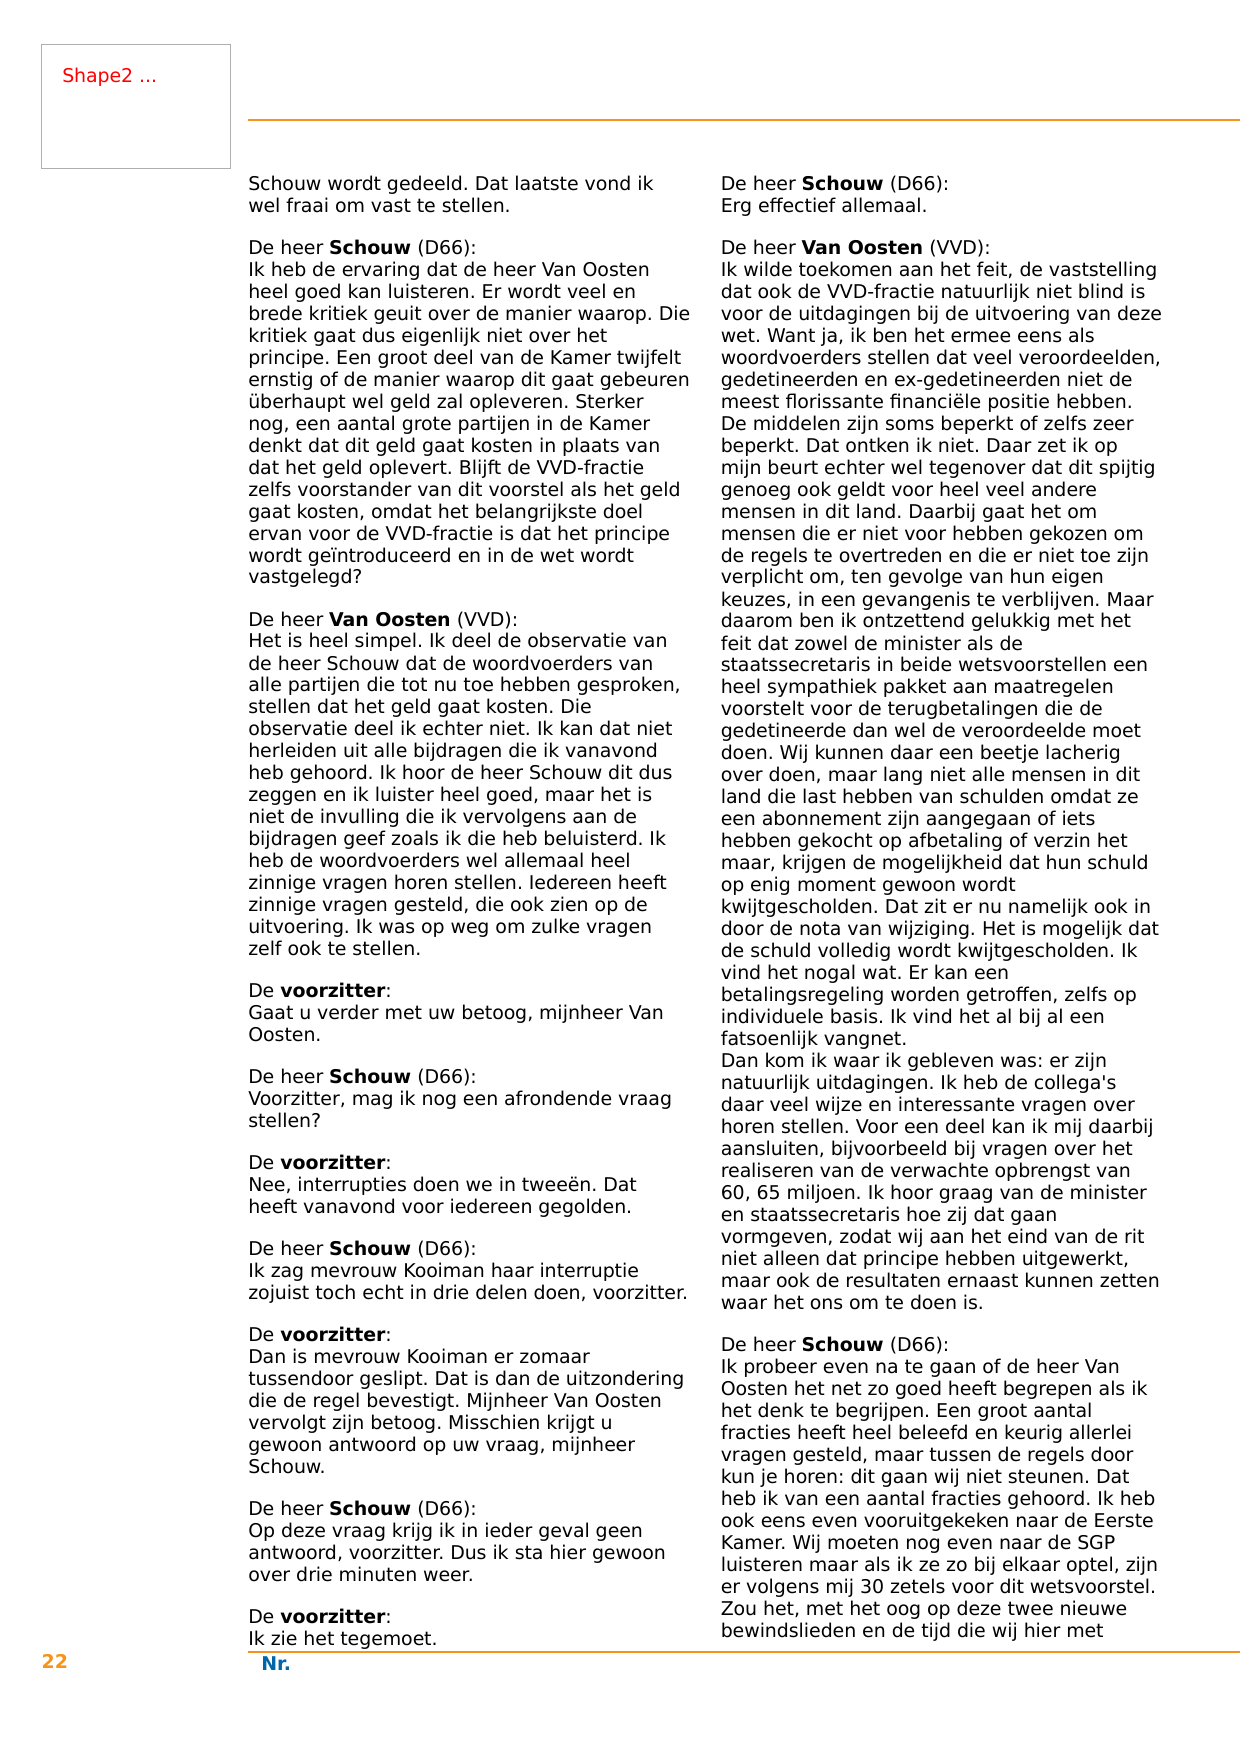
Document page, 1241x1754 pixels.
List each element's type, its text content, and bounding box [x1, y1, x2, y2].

text Gaat u verder met uw betoog, mijnheer Van Oosten. [248, 1002, 691, 1046]
text De heer Schouw (D66): [721, 1334, 1163, 1356]
text De heer Schouw (D66): [248, 1066, 691, 1088]
text De heer Schouw (D66): [248, 1498, 691, 1520]
text Ik wilde toekomen aan het feit, de vaststelling dat ook de VVD-fractie natuurlijk niet blind is voor de uitdagingen bij de uitvoering van deze wet. Want ja, ik ben het ermee eens als woordvoerders stellen dat veel veroordeelden, gedetineerden en ex-gedetineerden niet de meest florissante financiële positie hebben. De middelen zijn soms beperkt of zelfs zeer beperkt. Dat ontken ik niet. Daar zet ik op mijn beurt echter wel tegenover dat dit spijtig genoeg ook geldt voor heel veel andere mensen in dit land. Daarbij gaat het om mensen die er niet voor hebben gekozen om de regels te overtreden en die er niet toe zijn verplicht om, ten gevolge van hun eigen keuzes, in een gevangenis te verblijven. Maar daarom ben ik ontzettend gelukkig met het feit dat zowel de minister als de staatssecretaris in beide wetsvoorstellen een heel sympathiek pakket aan maatregelen voorstelt voor de terugbetalingen die de gedetineerde dan wel de veroordeelde moet doen. Wij kunnen daar een beetje lacherig over doen, maar lang niet alle mensen in dit land die last hebben van schulden omdat ze een abonnement zijn aangegaan of iets hebben gekocht op afbetaling of verzin het maar, krijgen de mogelijkheid dat hun schuld op enig moment gewoon wordt kwijtgescholden. Dat zit er nu namelijk ook in door de nota van wijziging. Het is mogelijk dat de schuld volledig wordt kwijtgescholden. Ik vind het nogal wat. Er kan een betalingsregeling worden getroffen, zelfs op individuele basis. Ik vind het al bij al een fatsoenlijk vangnet. [721, 259, 1163, 1050]
text Dan kom ik waar ik gebleven was: er zijn natuurlijk uitdagingen. Ik heb de collega's daar veel wijze en interessante vragen over horen stellen. Voor een deel kan ik mij daarbij aansluiten, bijvoorbeeld bij vragen over het realiseren van de verwachte opbrengst van 60, 65 miljoen. Ik hoor graag van de minister en staatssecretaris hoe zij dat gaan vormgeven, zodat wij aan het eind van de rit niet alleen dat principe hebben uitgewerkt, maar ook de resultaten ernaast kunnen zetten waar het ons om te doen is. [721, 1050, 1163, 1314]
text De voorzitter: [248, 1606, 691, 1628]
text Schouw wordt gedeeld. Dat laatste vond ik wel fraai om vast te stellen. [248, 173, 691, 217]
text De voorzitter: [248, 1324, 691, 1346]
text Ik zag mevrouw Kooiman haar interruptie zojuist toch echt in drie delen doen, voorzitter. [248, 1260, 691, 1304]
text Erg effectief allemaal. [721, 195, 1163, 217]
text Op deze vraag krijg ik in ieder geval geen antwoord, voorzitter. Dus ik sta hier gewoon over drie minuten weer. [248, 1520, 691, 1586]
text De heer Schouw (D66): [248, 1238, 691, 1260]
text De voorzitter: [248, 980, 691, 1002]
text Het is heel simpel. Ik deel de observatie van de heer Schouw dat de woordvoerders van alle partijen die tot nu toe hebben gesproken, stellen dat het geld gaat kosten. Die observatie deel ik echter niet. Ik kan dat niet herleiden uit alle bijdragen die ik vanavond heb gehoord. Ik hoor de heer Schouw dit dus zeggen en ik luister heel goed, maar het is niet de invulling die ik vervolgens aan de bijdragen geef zoals ik die heb beluisterd. Ik heb de woordvoerders wel allemaal heel zinnige vragen horen stellen. Iedereen heeft zinnige vragen gesteld, die ook zien op de uitvoering. Ik was op weg om zulke vragen zelf ook te stellen. [248, 630, 691, 960]
text De heer Van Oosten (VVD): [248, 608, 691, 630]
text Voorzitter, mag ik nog een afrondende vraag stellen? [248, 1088, 691, 1132]
text Ik zie het tegemoet. [248, 1628, 691, 1649]
text Ik heb de ervaring dat de heer Van Oosten heel goed kan luisteren. Er wordt veel en brede kritiek geuit over de manier waarop. Die kritiek gaat dus eigenlijk niet over het principe. Een groot deel van de Kamer twijfelt ernstig of de manier waarop dit gaat gebeuren überhaupt wel geld zal opleveren. Sterker nog, een aantal grote partijen in de Kamer denkt dat dit geld gaat kosten in plaats van dat het geld oplevert. Blijft de VVD-fractie zelfs voorstander van dit voorstel als het geld gaat kosten, omdat het belangrijkste doel ervan voor de VVD-fractie is dat het principe wordt geïntroduceerd en in de wet wordt vastgelegd? [248, 259, 691, 588]
text De heer Van Oosten (VVD): [721, 237, 1163, 259]
text Nee, interrupties doen we in tweeën. Dat heeft vanavond voor iedereen gegolden. [248, 1174, 691, 1218]
text Dan is mevrouw Kooiman er zomaar tussendoor geslipt. Dat is dan de uitzondering die de regel bevestigt. Mijnheer Van Oosten vervolgt zijn betoog. Misschien krijgt u gewoon antwoord op uw vraag, mijnheer Schouw. [248, 1346, 691, 1478]
text Ik probeer even na te gaan of de heer Van Oosten het net zo goed heeft begrepen als ik het denk te begrijpen. Een groot aantal fracties heeft heel beleefd en keurig allerlei vragen gesteld, maar tussen de regels door kun je horen: dit gaan wij niet steunen. Dat heb ik van een aantal fracties gehoord. Ik heb ook eens even vooruitgekeken naar de Eerste Kamer. Wij moeten nog even naar de SGP luisteren maar als ik ze zo bij elkaar optel, zijn er volgens mij 30 zetels voor dit wetsvoorstel. Zou het, met het oog op deze twee nieuwe bewindslieden en de tijd die wij hier met [721, 1356, 1163, 1641]
text De voorzitter: [248, 1152, 691, 1174]
text De heer Schouw (D66): [248, 237, 691, 259]
text De heer Schouw (D66): [721, 173, 1163, 195]
